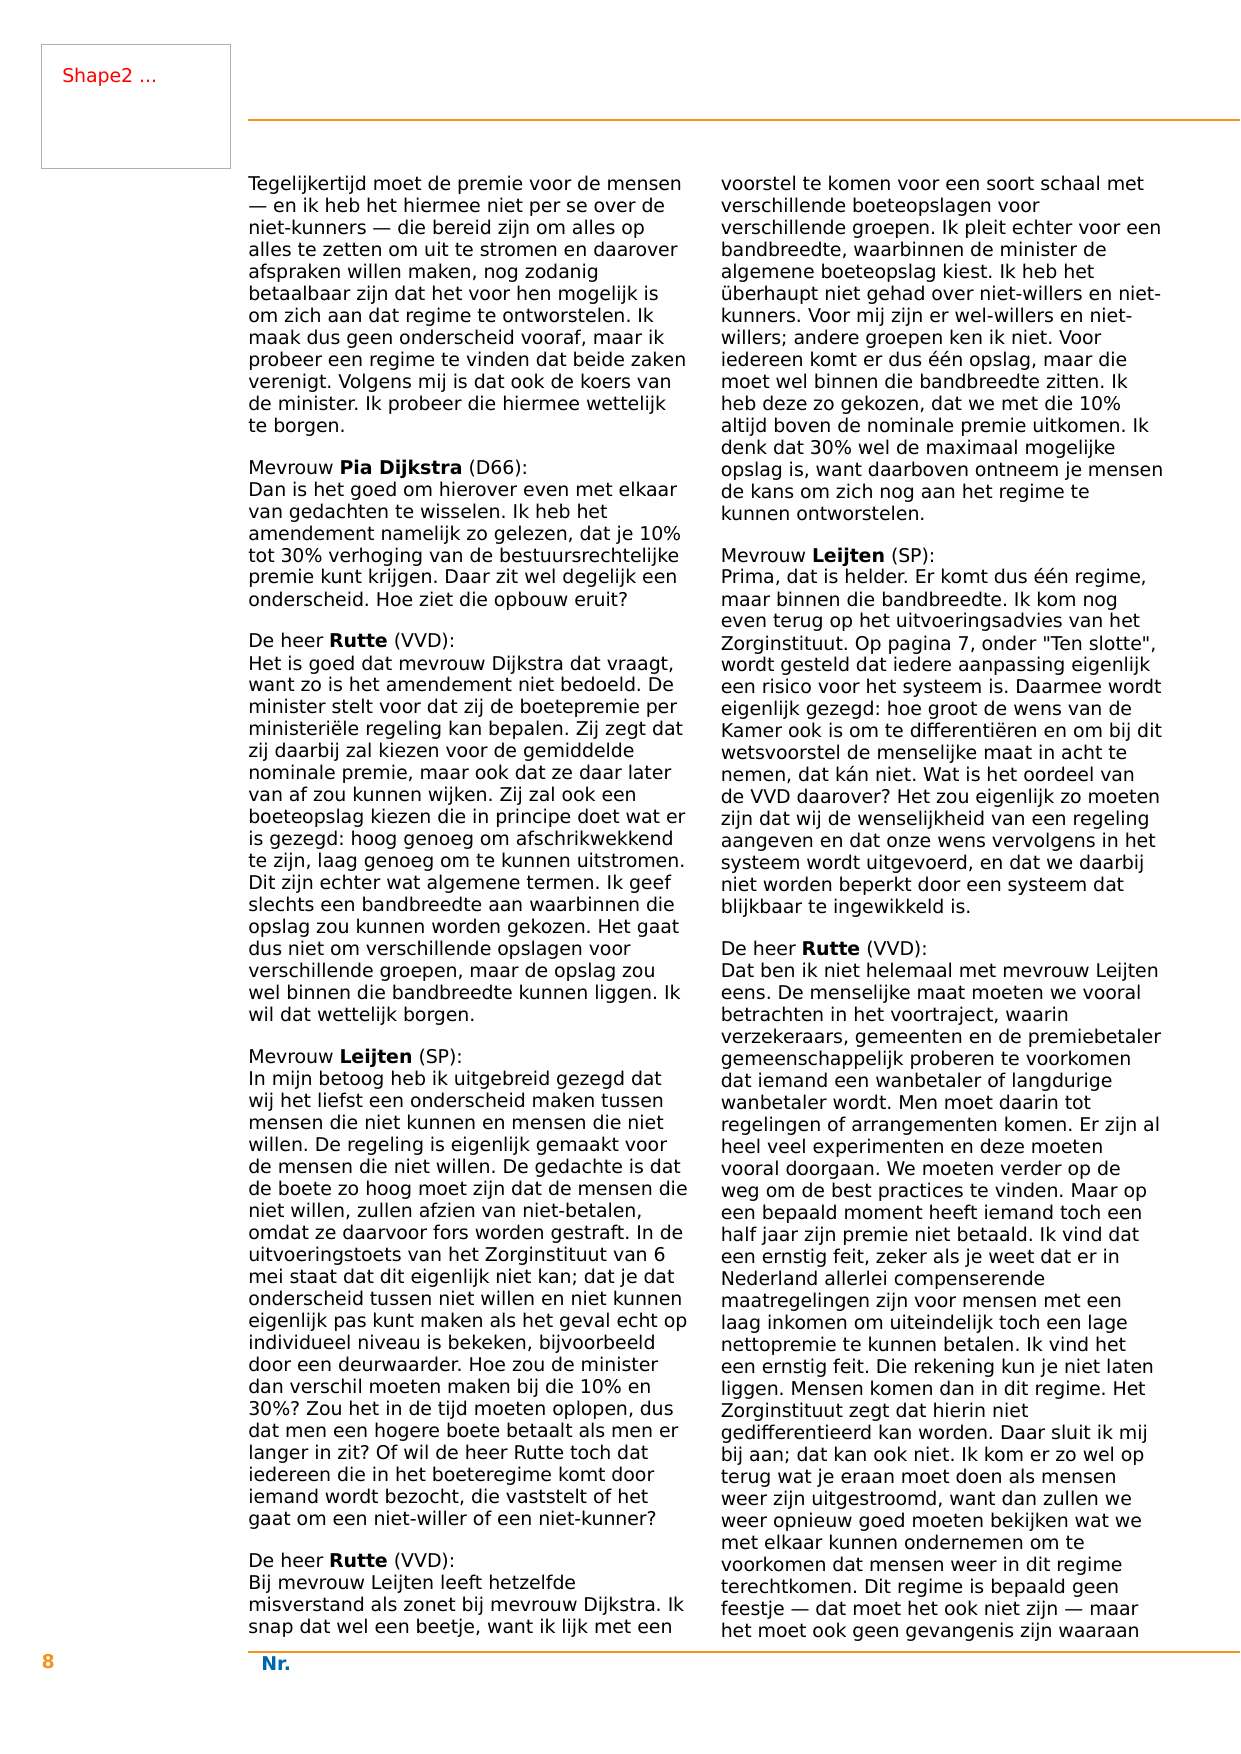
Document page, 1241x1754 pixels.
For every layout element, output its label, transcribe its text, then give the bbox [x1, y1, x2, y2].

text Mevrouw Pia Dijkstra (D66): [248, 457, 691, 478]
text Het is goed dat mevrouw Dijkstra dat vraagt, want zo is het amendement niet bedoeld. De minister stelt voor dat zij de boetepremie per ministeriële regeling kan bepalen. Zij zegt dat zij daarbij zal kiezen voor de gemiddelde nominale premie, maar ook dat ze daar later van af zou kunnen wijken. Zij zal ook een boeteopslag kiezen die in principe doet wat er is gezegd: hoog genoeg om afschrikwekkend te zijn, laag genoeg om te kunnen uitstromen. Dit zijn echter wat algemene termen. Ik geef slechts een bandbreedte aan waarbinnen die opslag zou kunnen worden gekozen. Het gaat dus niet om verschillende opslagen voor verschillende groepen, maar de opslag zou wel binnen die bandbreedte kunnen liggen. Ik wil dat wettelijk borgen. [248, 652, 691, 1026]
text Dan is het goed om hierover even met elkaar van gedachten te wisselen. Ik heb het amendement namelijk zo gelezen, dat je 10% tot 30% verhoging van de bestuursrechtelijke premie kunt krijgen. Daar zit wel degelijk een onderscheid. Hoe ziet die opbouw eruit? [248, 478, 691, 610]
text In mijn betoog heb ik uitgebreid gezegd dat wij het liefst een onderscheid maken tussen mensen die niet kunnen en mensen die niet willen. De regeling is eigenlijk gemaakt voor de mensen die niet willen. De gedachte is dat de boete zo hoog moet zijn dat de mensen die niet willen, zullen afzien van niet-betalen, omdat ze daarvoor fors worden gestraft. In de uitvoeringstoets van het Zorginstituut van 6 mei staat dat dit eigenlijk niet kan; dat je dat onderscheid tussen niet willen en niet kunnen eigenlijk pas kunt maken als het geval echt op individueel niveau is bekeken, bijvoorbeeld door een deurwaarder. Hoe zou de minister dan verschil moeten maken bij die 10% en 30%? Zou het in de tijd moeten oplopen, dus dat men een hogere boete betaalt als men er langer in zit? Of wil de heer Rutte toch dat iedereen die in het boeteregime komt door iemand wordt bezocht, die vaststelt of het gaat om een niet-willer of een niet-kunner? [248, 1068, 691, 1529]
text Tegelijkertijd moet de premie voor de mensen — en ik heb het hiermee niet per se over de niet-kunners — die bereid zijn om alles op alles te zetten om uit te stromen en daarover afspraken willen maken, nog zodanig betaalbaar zijn dat het voor hen mogelijk is om zich aan dat regime te ontworstelen. Ik maak dus geen onderscheid vooraf, maar ik probeer een regime te vinden dat beide zaken verenigt. Volgens mij is dat ook de koers van de minister. Ik probeer die hiermee wettelijk te borgen. [248, 173, 691, 437]
text Mevrouw Leijten (SP): [248, 1046, 691, 1068]
text De heer Rutte (VVD): [248, 1549, 691, 1572]
text Mevrouw Leijten (SP): [721, 544, 1163, 566]
text Bij mevrouw Leijten leeft hetzelfde misverstand als zonet bij mevrouw Dijkstra. Ik snap dat wel een beetje, want ik lijk met een [248, 1572, 691, 1637]
text De heer Rutte (VVD): [248, 630, 691, 652]
text Prima, dat is helder. Er komt dus één regime, maar binnen die bandbreedte. Ik kom nog even terug op het uitvoeringsadvies van het Zorginstituut. Op pagina 7, onder "Ten slotte", wordt gesteld dat iedere aanpassing eigenlijk een risico voor het systeem is. Daarmee wordt eigenlijk gezegd: hoe groot de wens van de Kamer ook is om te differentiëren en om bij dit wetsvoorstel de menselijke maat in acht te nemen, dat kán niet. Wat is het oordeel van de VVD daarover? Het zou eigenlijk zo moeten zijn dat wij de wenselijkheid van een regeling aangeven en dat onze wens vervolgens in het systeem wordt uitgevoerd, en dat we daarbij niet worden beperkt door een systeem dat blijkbaar te ingewikkeld is. [721, 566, 1163, 918]
text De heer Rutte (VVD): [721, 938, 1163, 960]
text Dat ben ik niet helemaal met mevrouw Leijten eens. De menselijke maat moeten we vooral betrachten in het voortraject, waarin verzekeraars, gemeenten en de premiebetaler gemeenschappelijk proberen te voorkomen dat iemand een wanbetaler of langdurige wanbetaler wordt. Men moet daarin tot regelingen of arrangementen komen. Er zijn al heel veel experimenten en deze moeten vooral doorgaan. We moeten verder op de weg om de best practices te vinden. Maar op een bepaald moment heeft iemand toch een half jaar zijn premie niet betaald. Ik vind dat een ernstig feit, zeker als je weet dat er in Nederland allerlei compenserende maatregelingen zijn voor mensen met een laag inkomen om uiteindelijk toch een lage nettopremie te kunnen betalen. Ik vind het een ernstig feit. Die rekening kun je niet laten liggen. Mensen komen dan in dit regime. Het Zorginstituut zegt dat hierin niet gedifferentieerd kan worden. Daar sluit ik mij bij aan; dat kan ook niet. Ik kom er zo wel op terug wat je eraan moet doen als mensen weer zijn uitgestroomd, want dan zullen we weer opnieuw goed moeten bekijken wat we met elkaar kunnen ondernemen om te voorkomen dat mensen weer in dit regime terechtkomen. Dit regime is bepaald geen feestje — dat moet het ook niet zijn — maar het moet ook geen gevangenis zijn waaraan [721, 960, 1163, 1641]
text voorstel te komen voor een soort schaal met verschillende boeteopslagen voor verschillende groepen. Ik pleit echter voor een bandbreedte, waarbinnen de minister de algemene boeteopslag kiest. Ik heb het überhaupt niet gehad over niet-willers en niet-kunners. Voor mij zijn er wel-willers en niet-willers; andere groepen ken ik niet. Voor iedereen komt er dus één opslag, maar die moet wel binnen die bandbreedte zitten. Ik heb deze zo gekozen, dat we met die 10% altijd boven de nominale premie uitkomen. Ik denk dat 30% wel de maximaal mogelijke opslag is, want daarboven ontneem je mensen de kans om zich nog aan het regime te kunnen ontworstelen. [721, 173, 1163, 524]
